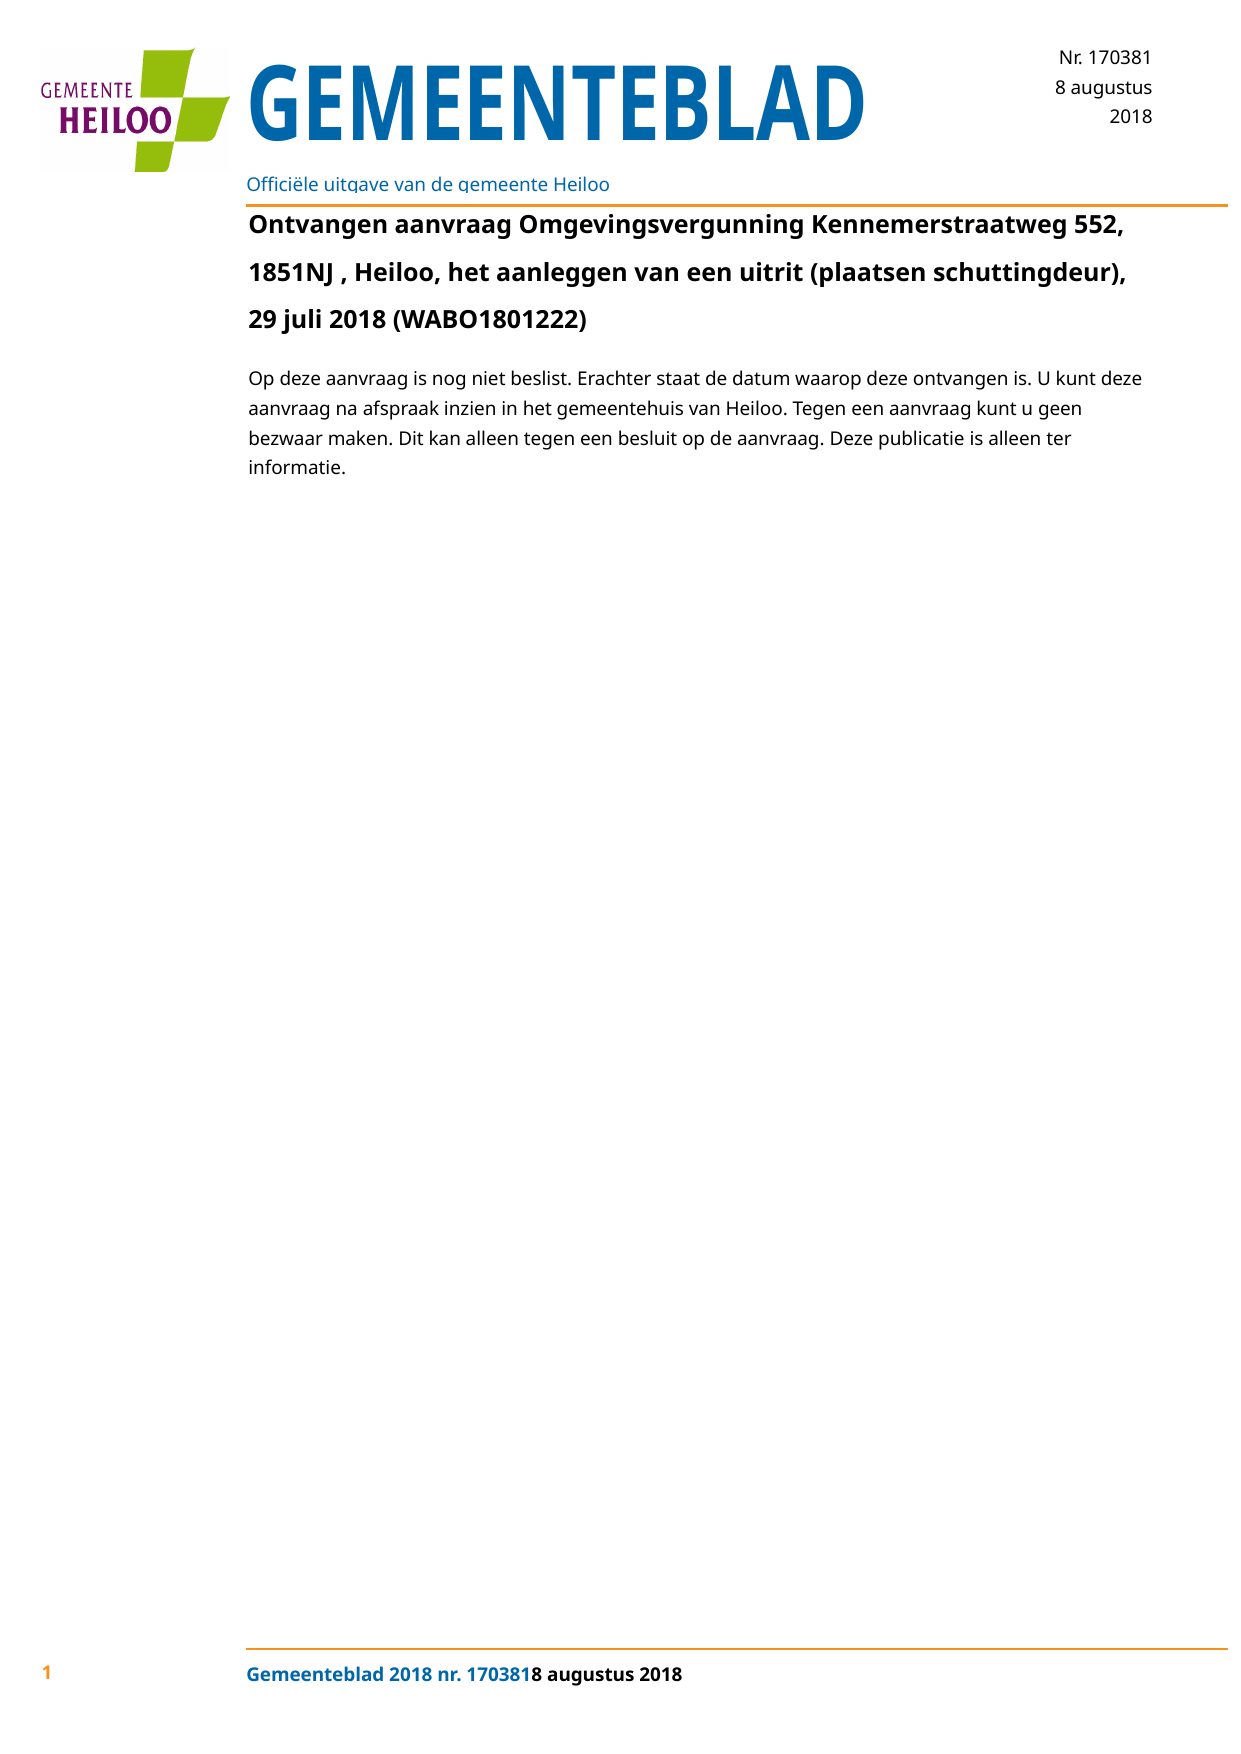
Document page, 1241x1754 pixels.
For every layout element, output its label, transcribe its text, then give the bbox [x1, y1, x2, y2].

text Ontvangen aanvraag Omgevingsvergunning Kennemerstraatweg 552, 1851NJ , Heiloo, het aanleggen van een uitrit (plaatsen schuttingdeur), 29 juli 2018 (WABO1801222) [248, 207, 1152, 336]
text Op deze aanvraag is nog niet beslist. Erachter staat de datum waarop deze ontvangen is. U kunt deze aanvraag na afspraak inzien in het gemeentehuis van Heiloo. Tegen een aanvraag kunt u geen bezwaar maken. Dit kan alleen tegen een besluit op de aanvraag. Deze publicatie is alleen ter informatie. [248, 366, 1152, 480]
picture [41, 47, 231, 172]
